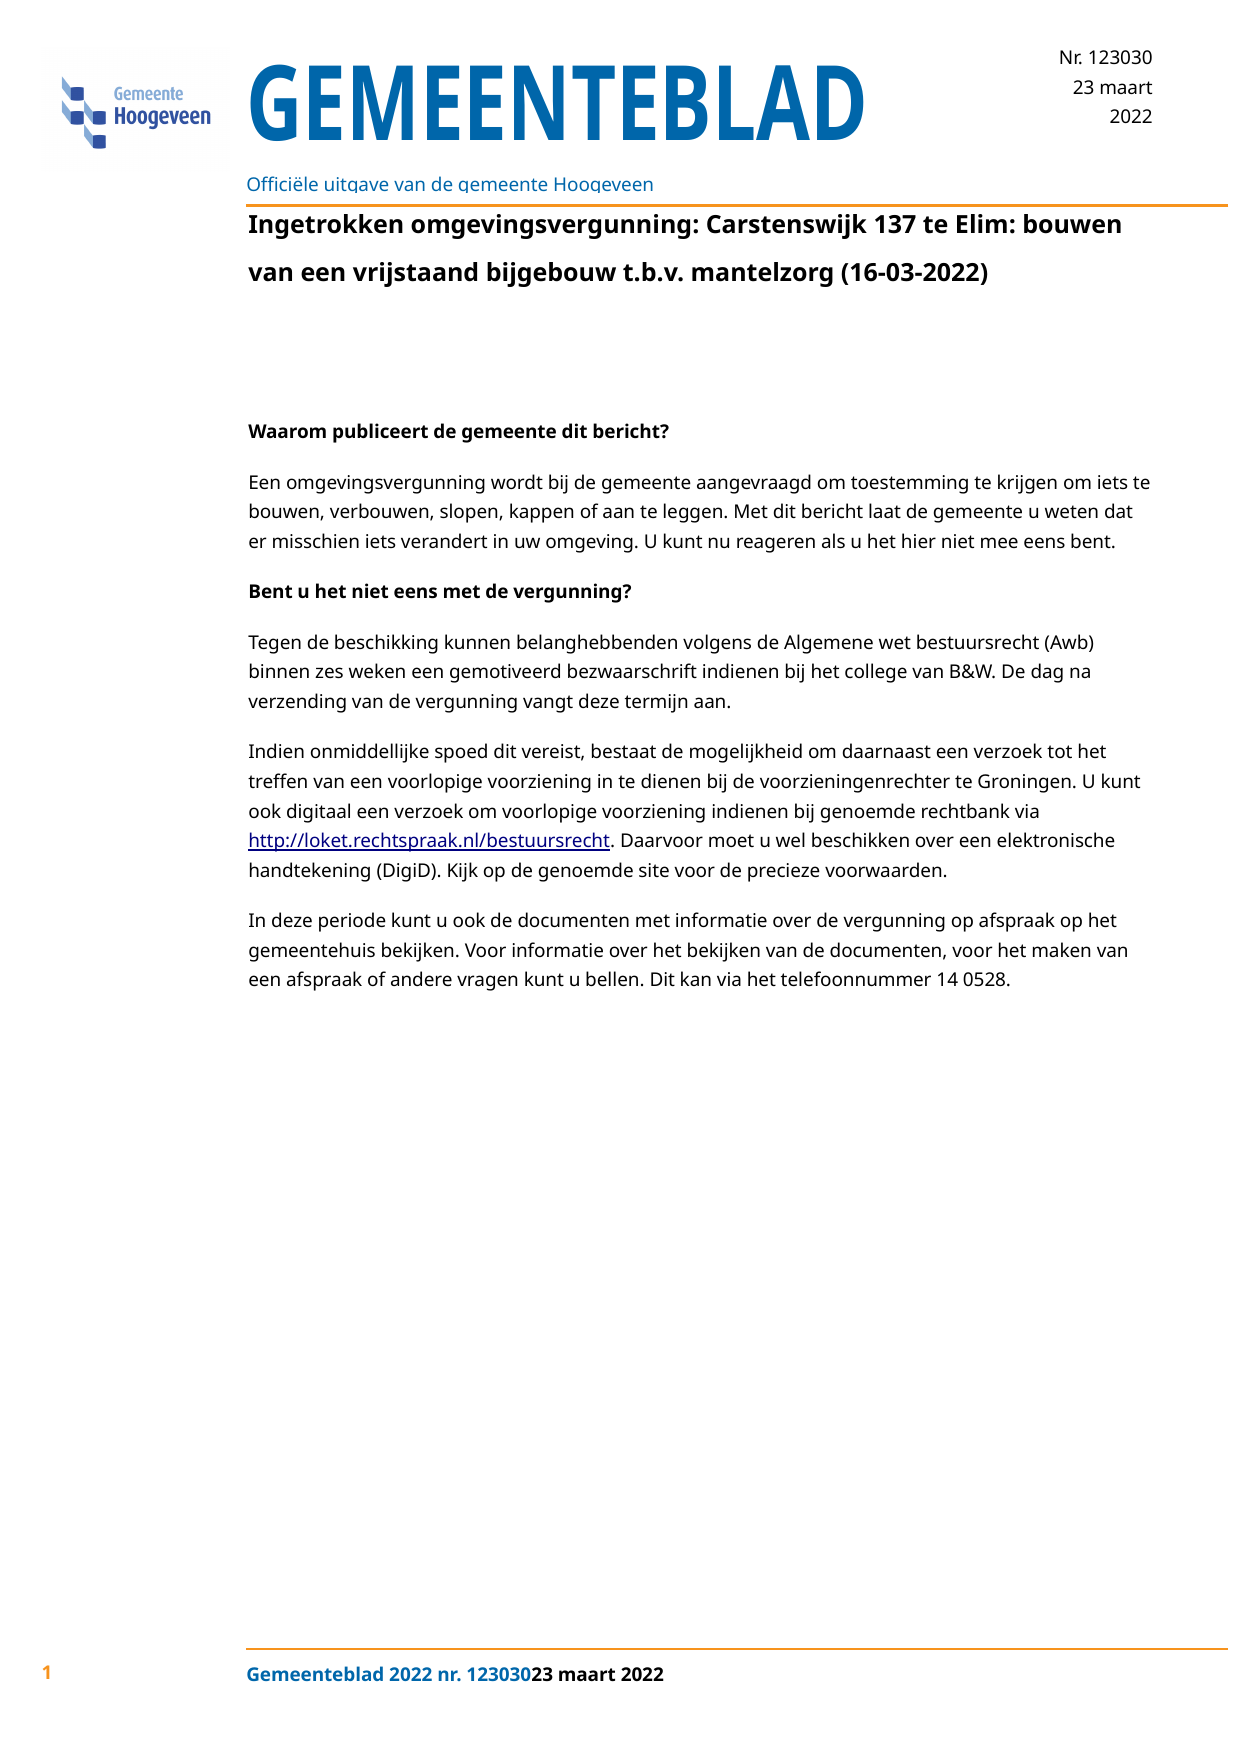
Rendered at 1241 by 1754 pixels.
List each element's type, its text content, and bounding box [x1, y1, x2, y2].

text Ingetrokken omgevingsvergunning: Carstenswijk 137 te Elim: bouwen van een vrijstaand bijgebouw t.b.v. mantelzorg (16-03-2022) [248, 207, 1152, 288]
text Tegen de beschikking kunnen belanghebbenden volgens de Algemene wet bestuursrecht (Awb) binnen zes weken een gemotiveerd bezwaarschrift indienen bij het college van B&W. De dag na verzending van de vergunning vangt deze termijn aan. [248, 629, 1152, 714]
text Een omgevingsvergunning wordt bij de gemeente aangevraagd om toestemming te krijgen om iets te bouwen, verbouwen, slopen, kappen of aan te leggen. Met dit bericht laat de gemeente u weten dat er misschien iets verandert in uw omgeving. U kunt nu reageren als u het hier niet mee eens bent. [248, 469, 1152, 554]
picture [41, 47, 231, 172]
text Indien onmiddellijke spoed dit vereist, bestaat de mogelijkheid om daarnaast een verzoek tot het treffen van een voorlopige voorziening in te dienen bij de voorzieningenrechter te Groningen. U kunt ook digitaal een verzoek om voorlopige voorziening indienen bij genoemde rechtbank via http://loket.rechtspraak.nl/bestuursrecht. Daarvoor moet u wel beschikken over een elektronische handtekening (DigiD). Kijk op de genoemde site voor de precieze voorwaarden. [248, 739, 1152, 883]
text Waarom publiceert de gemeente dit bericht? [248, 419, 1152, 444]
text In deze periode kunt u ook de documenten met informatie over de vergunning op afspraak op het gemeentehuis bekijken. Voor informatie over het bekijken van de documenten, voor het maken van een afspraak of andere vragen kunt u bellen. Dit kan via het telefoonnummer 14 0528. [248, 907, 1152, 992]
text Bent u het niet eens met de vergunning? [248, 579, 1152, 604]
